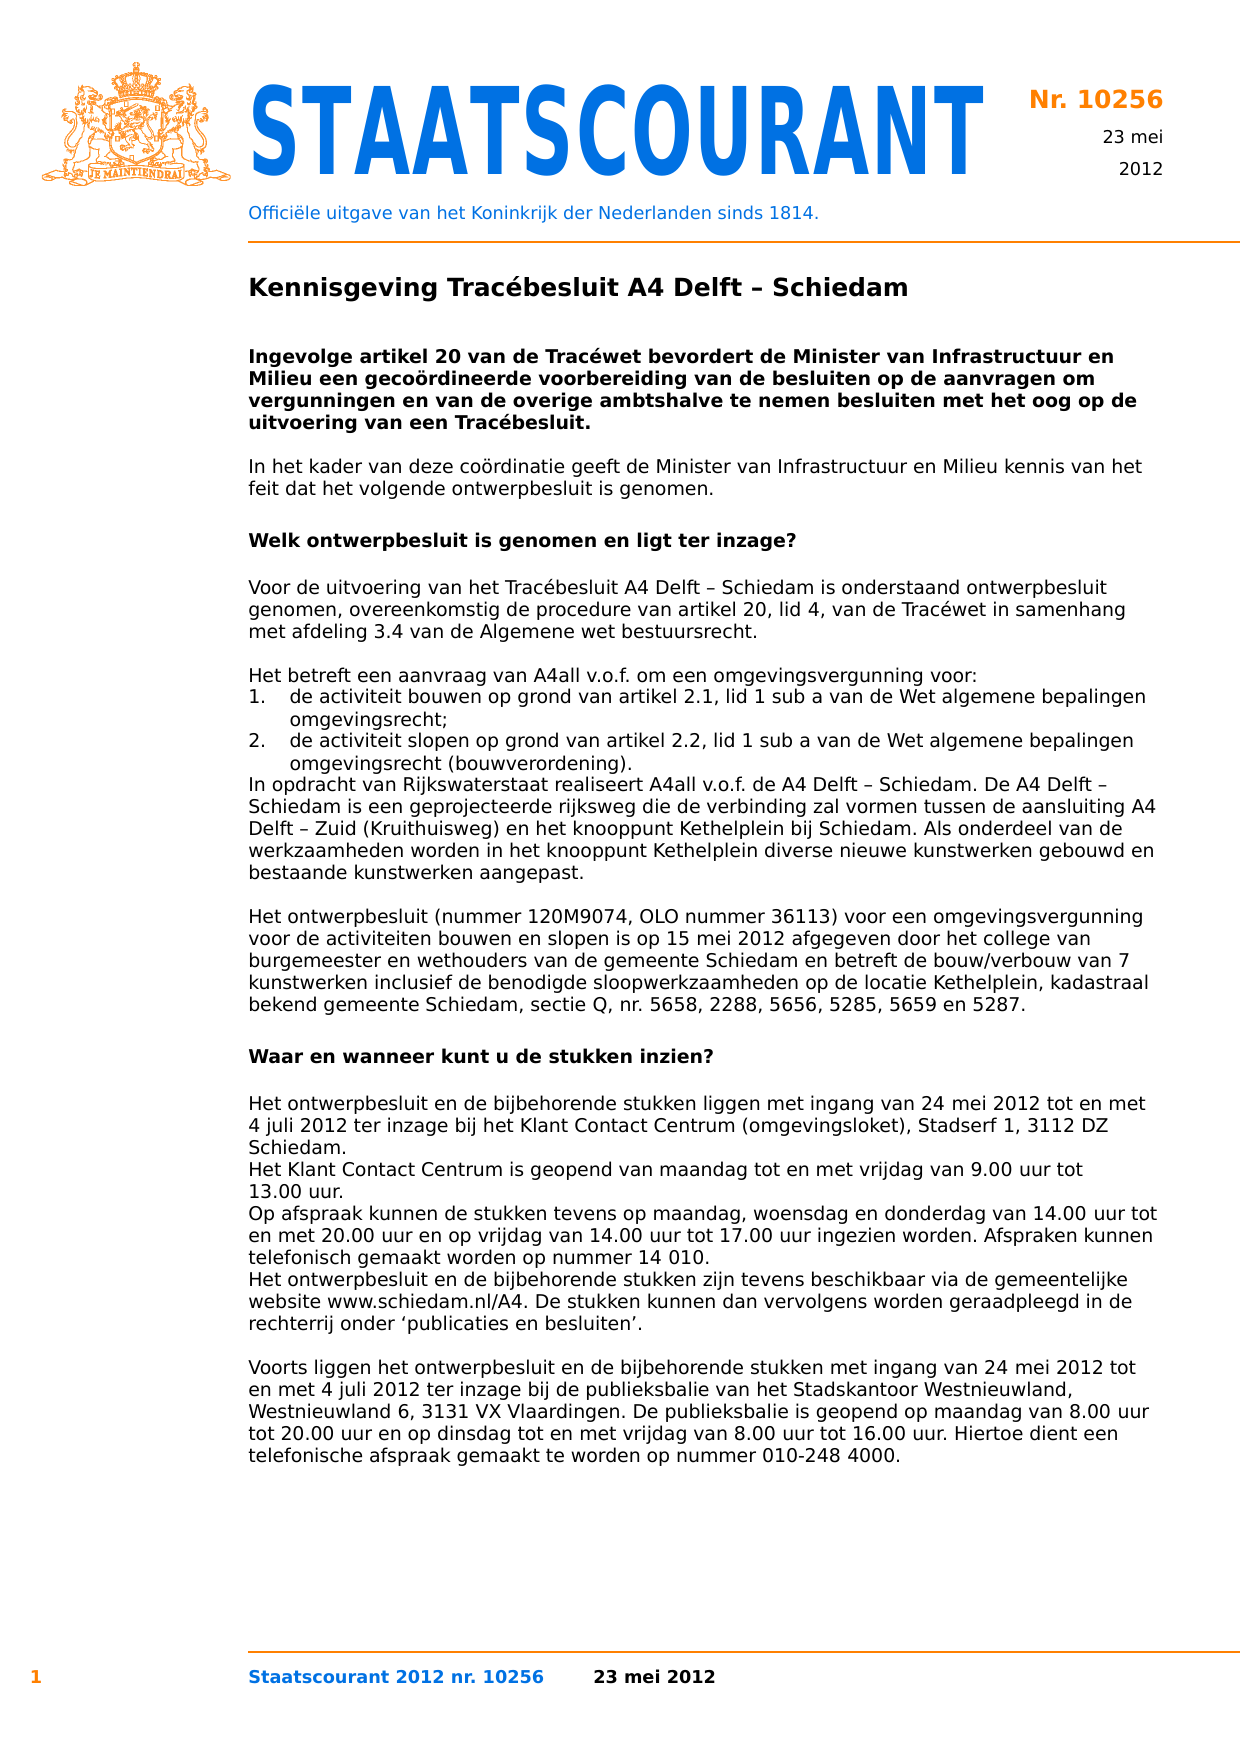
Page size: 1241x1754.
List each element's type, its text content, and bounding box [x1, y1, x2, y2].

text In opdracht van Rijkswaterstaat realiseert A4all v.o.f. de A4 Delft – Schiedam. De A4 Delft – Schiedam is een geprojecteerde rijksweg die de verbinding zal vormen tussen de aansluiting A4 Delft – Zuid (Kruithuisweg) en het knooppunt Kethelplein bij Schiedam. Als onderdeel van de werkzaamheden worden in het knooppunt Kethelplein diverse nieuwe kunstwerken gebouwd en bestaande kunstwerken aangepast. [248, 774, 1163, 884]
text Op afspraak kunnen de stukken tevens op maandag, woensdag en donderdag van 14.00 uur tot en met 20.00 uur en op vrijdag van 14.00 uur tot 17.00 uur ingezien worden. Afspraken kunnen telefonisch gemaakt worden op nummer 14 010. [248, 1203, 1163, 1269]
text Voor de uitvoering van het Tracébesluit A4 Delft – Schiedam is onderstaand ontwerpbesluit genomen, overeenkomstig de procedure van artikel 20, lid 4, van de Tracéwet in samenhang met afdeling 3.4 van de Algemene wet bestuursrecht. [248, 577, 1163, 643]
text Het ontwerpbesluit en de bijbehorende stukken liggen met ingang van 24 mei 2012 tot en met 4 juli 2012 ter inzage bij het Klant Contact Centrum (omgevingsloket), Stadserf 1, 3112 DZ Schiedam. [248, 1093, 1163, 1159]
table_cell 2012 [998, 153, 1240, 203]
subtitle Kennisgeving Tracébesluit A4 Delft – Schiedam [248, 273, 1163, 302]
text Het Klant Contact Centrum is geopend van maandag tot en met vrijdag van 9.00 uur tot 13.00 uur. [248, 1159, 1163, 1203]
table_cell 23 mei [998, 121, 1240, 153]
picture [41, 62, 231, 186]
table_header STAATSCOURANT [248, 62, 998, 203]
text Het ontwerpbesluit en de bijbehorende stukken zijn tevens beschikbaar via de gemeentelijke website www.schiedam.nl/A4. De stukken kunnen dan vervolgens worden geraadpleegd in de rechterrij onder ‘publicaties en besluiten’. [248, 1269, 1163, 1335]
text Het ontwerpbesluit (nummer 120M9074, OLO nummer 36113) voor een omgevingsvergunning voor de activiteiten bouwen en slopen is op 15 mei 2012 afgegeven door het college van burgemeester en wethouders van de gemeente Schiedam en betreft de bouw/verbouw van 7 kunstwerken inclusief de benodigde sloopwerkzaamheden op de locatie Kethelplein, kadastraal bekend gemeente Schiedam, sectie Q, nr. 5658, 2288, 5656, 5285, 5659 en 5287. [248, 906, 1163, 1016]
subtitle Waar en wanneer kunt u de stukken inzien? [248, 1046, 1163, 1068]
table_header Nr. 10256 [998, 62, 1240, 121]
table_cell Officiële uitgave van het Koninkrijk der Nederlanden sinds 1814. [248, 203, 1240, 241]
text Voorts liggen het ontwerpbesluit en de bijbehorende stukken met ingang van 24 mei 2012 tot en met 4 juli 2012 ter inzage bij de publieksbalie van het Stadskantoor Westnieuwland, Westnieuwland 6, 3131 VX Vlaardingen. De publieksbalie is geopend op maandag van 8.00 uur tot 20.00 uur en op dinsdag tot en met vrijdag van 8.00 uur tot 16.00 uur. Hiertoe dient een telefonische afspraak gemaakt te worden op nummer 010-248 4000. [248, 1357, 1163, 1467]
subtitle Welk ontwerpbesluit is genomen en ligt ter inzage? [248, 530, 1163, 552]
text In het kader van deze coördinatie geeft de Minister van Infrastructuur en Milieu kennis van het feit dat het volgende ontwerpbesluit is genomen. [248, 456, 1163, 500]
text 2. de activiteit slopen op grond van artikel 2.2, lid 1 sub a van de Wet algemene bepalingen omgevingsrecht (bouwverordening). [248, 730, 1163, 774]
text Het betreft een aanvraag van A4all v.o.f. om een omgevingsvergunning voor: [248, 664, 1163, 686]
table_header [25, 62, 248, 241]
text Ingevolge artikel 20 van de Tracéwet bevordert de Minister van Infrastructuur en Milieu een gecoördineerde voorbereiding van de besluiten op de aanvragen om vergunningen en van de overige ambtshalve te nemen besluiten met het oog op de uitvoering van een Tracébesluit. [248, 346, 1163, 434]
text 1. de activiteit bouwen op grond van artikel 2.1, lid 1 sub a van de Wet algemene bepalingen omgevingsrecht; [248, 686, 1163, 730]
